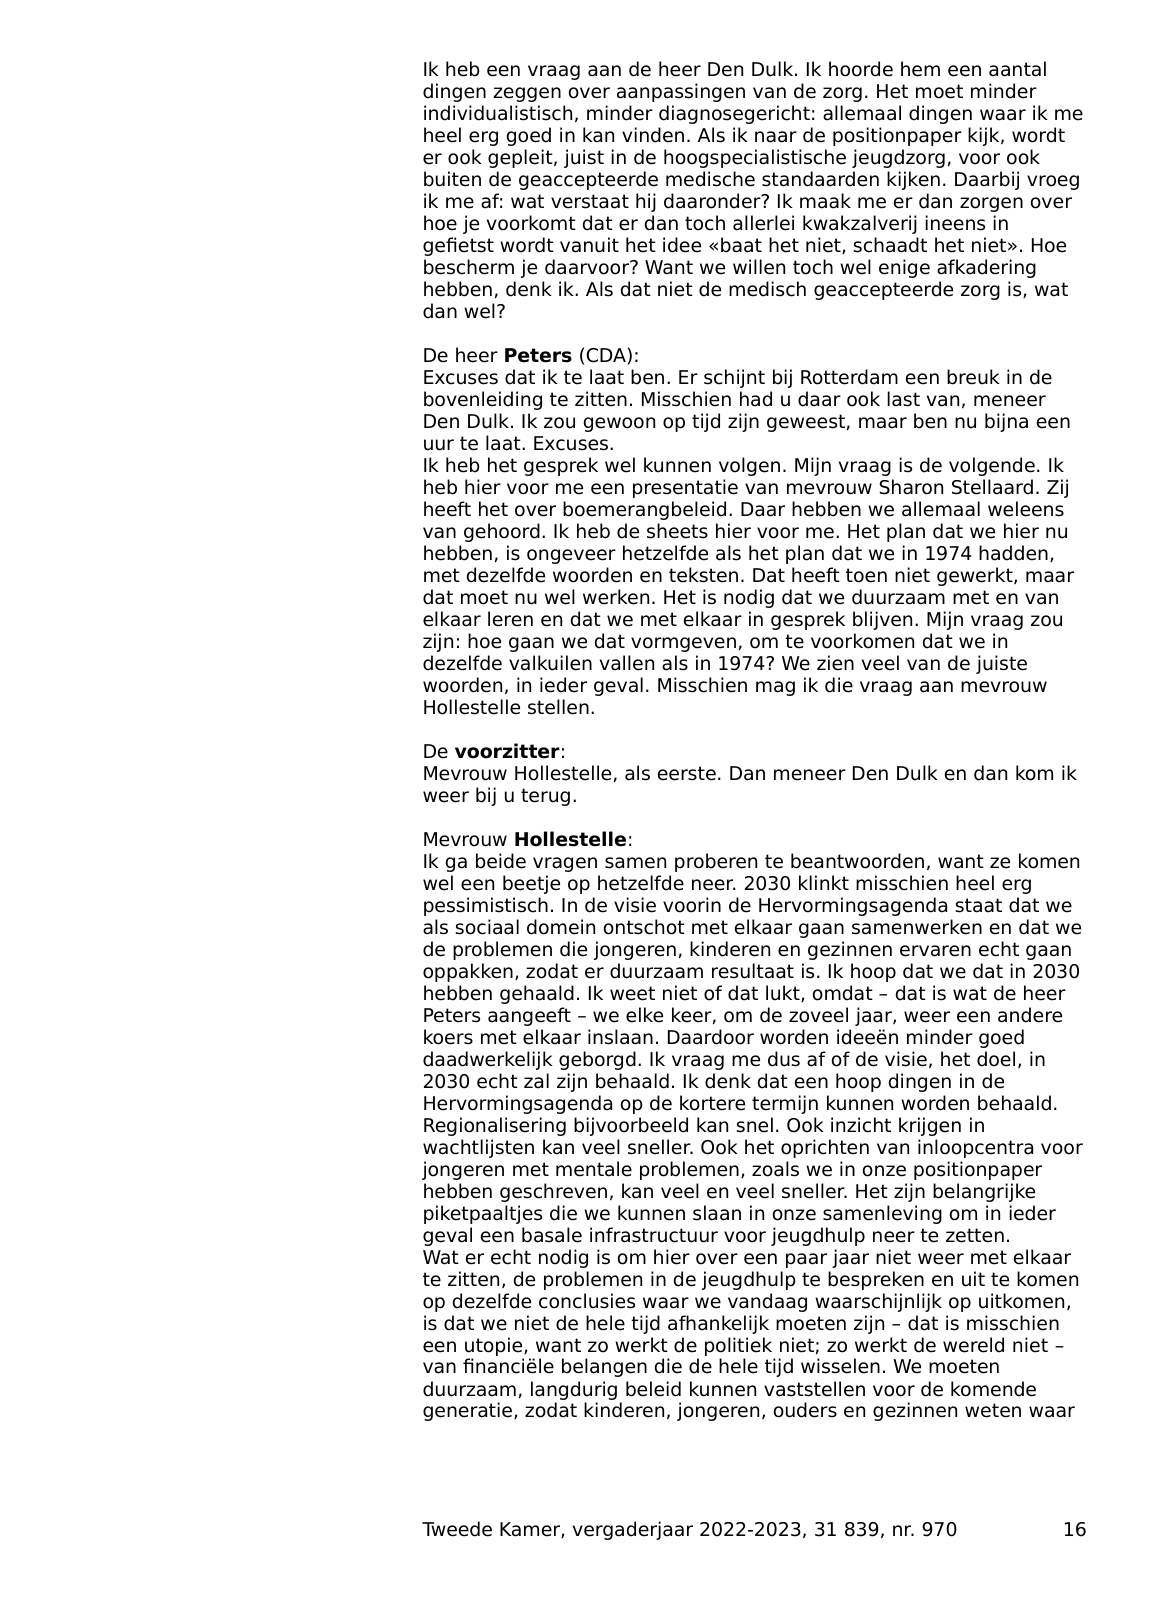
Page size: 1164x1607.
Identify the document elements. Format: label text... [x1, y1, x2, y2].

text Wat er echt nodig is om hier over een paar jaar niet weer met elkaar te zitten, de problemen in de jeugdhulp te bespreken en uit te komen op dezelfde conclusies waar we vandaag waarschijnlijk op uitkomen, is dat we niet de hele tijd afhankelijk moeten zijn – dat is misschien een utopie, want zo werkt de politiek niet; zo werkt de wereld niet – van financiële belangen die de hele tijd wisselen. We moeten duurzaam, langdurig beleid kunnen vaststellen voor de komende generatie, zodat kinderen, jongeren, ouders en gezinnen weten waar [422, 1247, 1087, 1422]
text Ik heb het gesprek wel kunnen volgen. Mijn vraag is de volgende. Ik heb hier voor me een presentatie van mevrouw Sharon Stellaard. Zij heeft het over boemerangbeleid. Daar hebben we allemaal weleens van gehoord. Ik heb de sheets hier voor me. Het plan dat we hier nu hebben, is ongeveer hetzelfde als het plan dat we in 1974 hadden, met dezelfde woorden en teksten. Dat heeft toen niet gewerkt, maar dat moet nu wel werken. Het is nodig dat we duurzaam met en van elkaar leren en dat we met elkaar in gesprek blijven. Mijn vraag zou zijn: hoe gaan we dat vormgeven, om te voorkomen dat we in dezelfde valkuilen vallen als in 1974? We zien veel van de juiste woorden, in ieder geval. Misschien mag ik die vraag aan mevrouw Hollestelle stellen. [422, 455, 1087, 719]
text Mevrouw Hollestelle, als eerste. Dan meneer Den Dulk en dan kom ik weer bij u terug. [422, 763, 1087, 807]
text De voorzitter: [422, 741, 1087, 763]
text Mevrouw Hollestelle: [422, 829, 1087, 851]
text De heer Peters (CDA): [422, 345, 1087, 367]
text Ik heb een vraag aan de heer Den Dulk. Ik hoorde hem een aantal dingen zeggen over aanpassingen van de zorg. Het moet minder individualistisch, minder diagnosegericht: allemaal dingen waar ik me heel erg goed in kan vinden. Als ik naar de positionpaper kijk, wordt er ook gepleit, juist in de hoogspecialistische jeugdzorg, voor ook buiten de geaccepteerde medische standaarden kijken. Daarbij vroeg ik me af: wat verstaat hij daaronder? Ik maak me er dan zorgen over hoe je voorkomt dat er dan toch allerlei kwakzalverij ineens in gefietst wordt vanuit het idee «baat het niet, schaadt het niet». Hoe bescherm je daarvoor? Want we willen toch wel enige afkadering hebben, denk ik. Als dat niet de medisch geaccepteerde zorg is, wat dan wel? [422, 59, 1087, 323]
text Ik ga beide vragen samen proberen te beantwoorden, want ze komen wel een beetje op hetzelfde neer. 2030 klinkt misschien heel erg pessimistisch. In de visie voorin de Hervormingsagenda staat dat we als sociaal domein ontschot met elkaar gaan samenwerken en dat we de problemen die jongeren, kinderen en gezinnen ervaren echt gaan oppakken, zodat er duurzaam resultaat is. Ik hoop dat we dat in 2030 hebben gehaald. Ik weet niet of dat lukt, omdat – dat is wat de heer Peters aangeeft – we elke keer, om de zoveel jaar, weer een andere koers met elkaar inslaan. Daardoor worden ideeën minder goed daadwerkelijk geborgd. Ik vraag me dus af of de visie, het doel, in 2030 echt zal zijn behaald. Ik denk dat een hoop dingen in de Hervormingsagenda op de kortere termijn kunnen worden behaald. Regionalisering bijvoorbeeld kan snel. Ook inzicht krijgen in wachtlijsten kan veel sneller. Ook het oprichten van inloopcentra voor jongeren met mentale problemen, zoals we in onze positionpaper hebben geschreven, kan veel en veel sneller. Het zijn belangrijke piketpaaltjes die we kunnen slaan in onze samenleving om in ieder geval een basale infrastructuur voor jeugdhulp neer te zetten. [422, 851, 1087, 1247]
text Excuses dat ik te laat ben. Er schijnt bij Rotterdam een breuk in de bovenleiding te zitten. Misschien had u daar ook last van, meneer Den Dulk. Ik zou gewoon op tijd zijn geweest, maar ben nu bijna een uur te laat. Excuses. [422, 367, 1087, 455]
